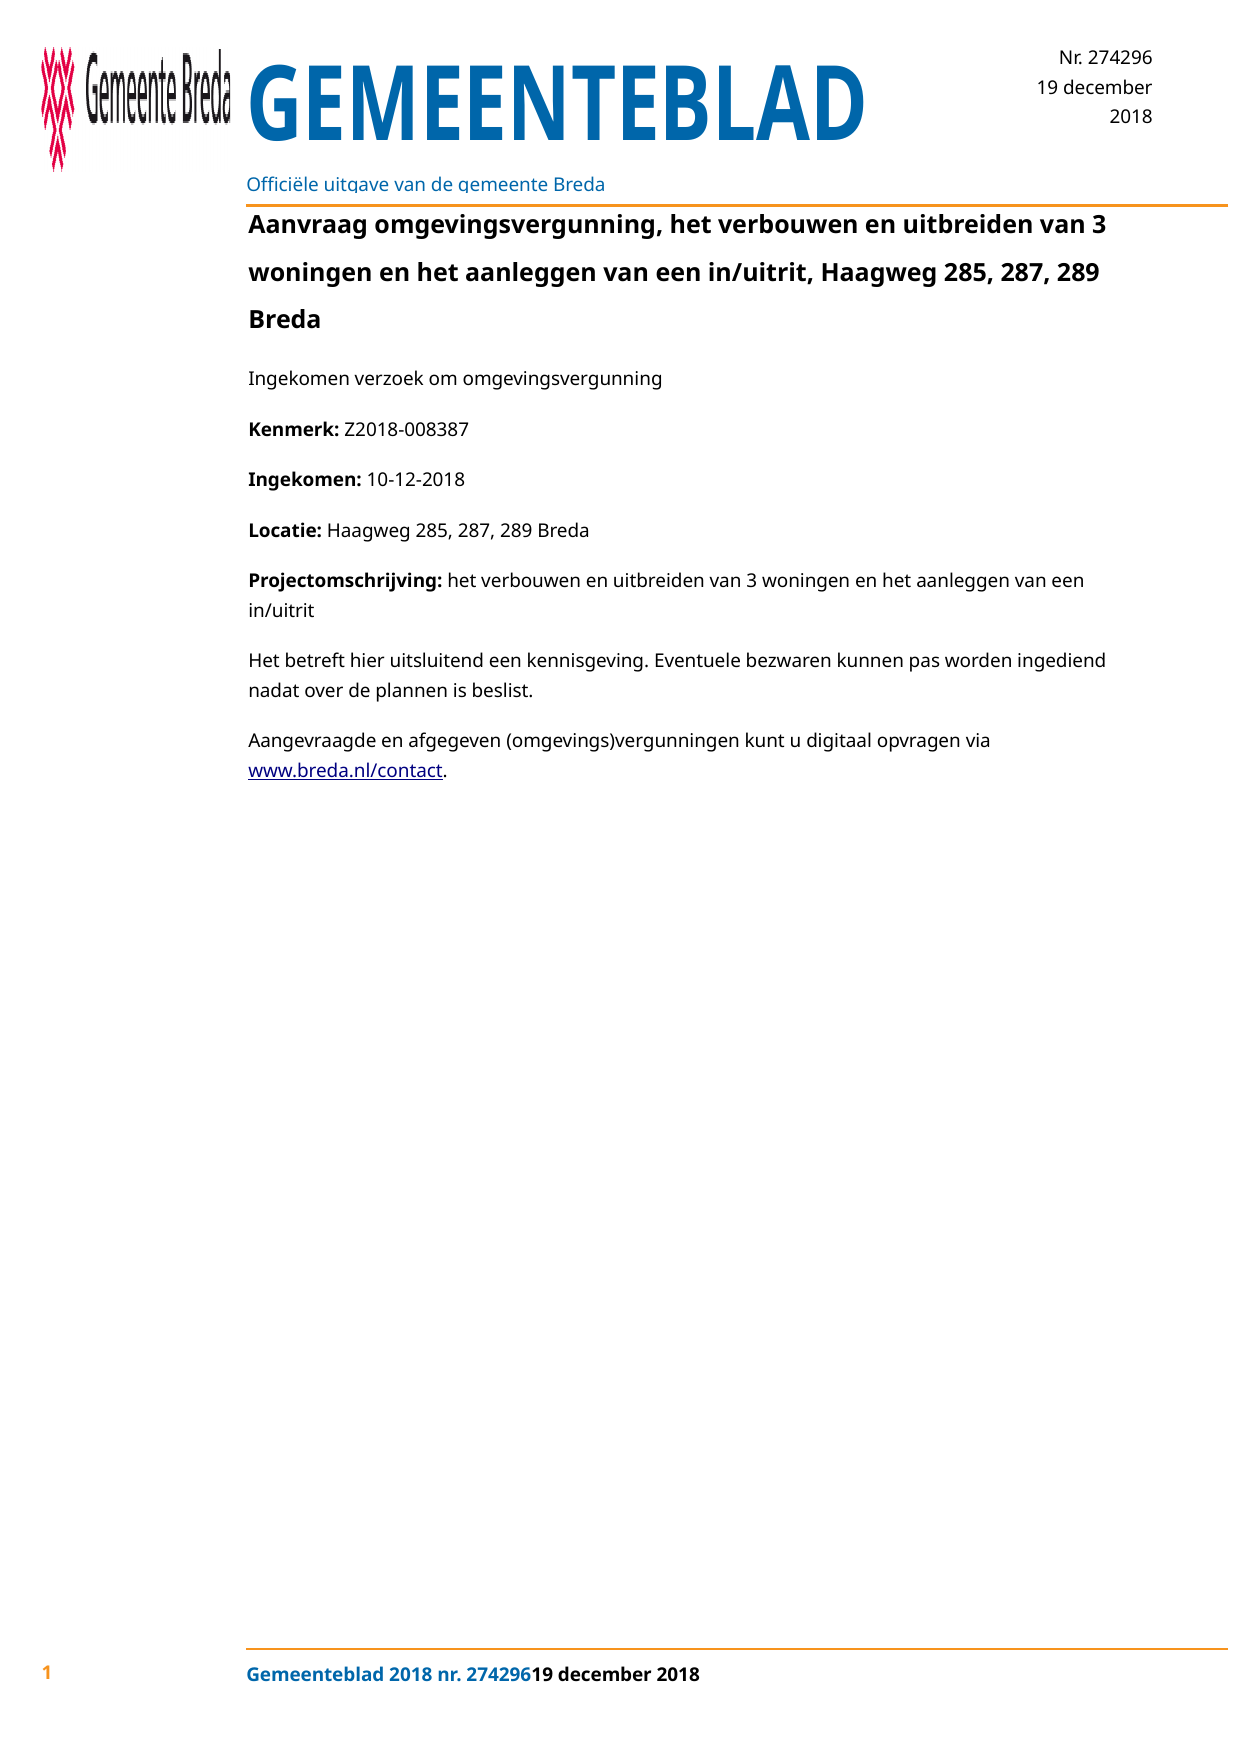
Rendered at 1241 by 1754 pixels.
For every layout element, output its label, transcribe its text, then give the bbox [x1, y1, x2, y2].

text Aangevraagde en afgegeven (omgevings)vergunningen kunt u digitaal opvragen via www.breda.nl/contact. [248, 727, 1152, 782]
text Het betreft hier uitsluitend een kennisgeving. Eventuele bezwaren kunnen pas worden ingediend nadat over de plannen is beslist. [248, 647, 1152, 702]
text Ingekomen: 10-12-2018 [248, 466, 1152, 492]
text Kenmerk: Z2018-008387 [248, 416, 1152, 442]
text Aanvraag omgevingsvergunning, het verbouwen en uitbreiden van 3 woningen en het aanleggen van een in/uitrit, Haagweg 285, 287, 289 Breda [248, 207, 1152, 336]
text Projectomschrijving: het verbouwen en uitbreiden van 3 woningen en het aanleggen van een in/uitrit [248, 567, 1152, 622]
text Ingekomen verzoek om omgevingsvergunning [248, 366, 1152, 391]
picture [41, 47, 231, 172]
text Locatie: Haagweg 285, 287, 289 Breda [248, 517, 1152, 542]
